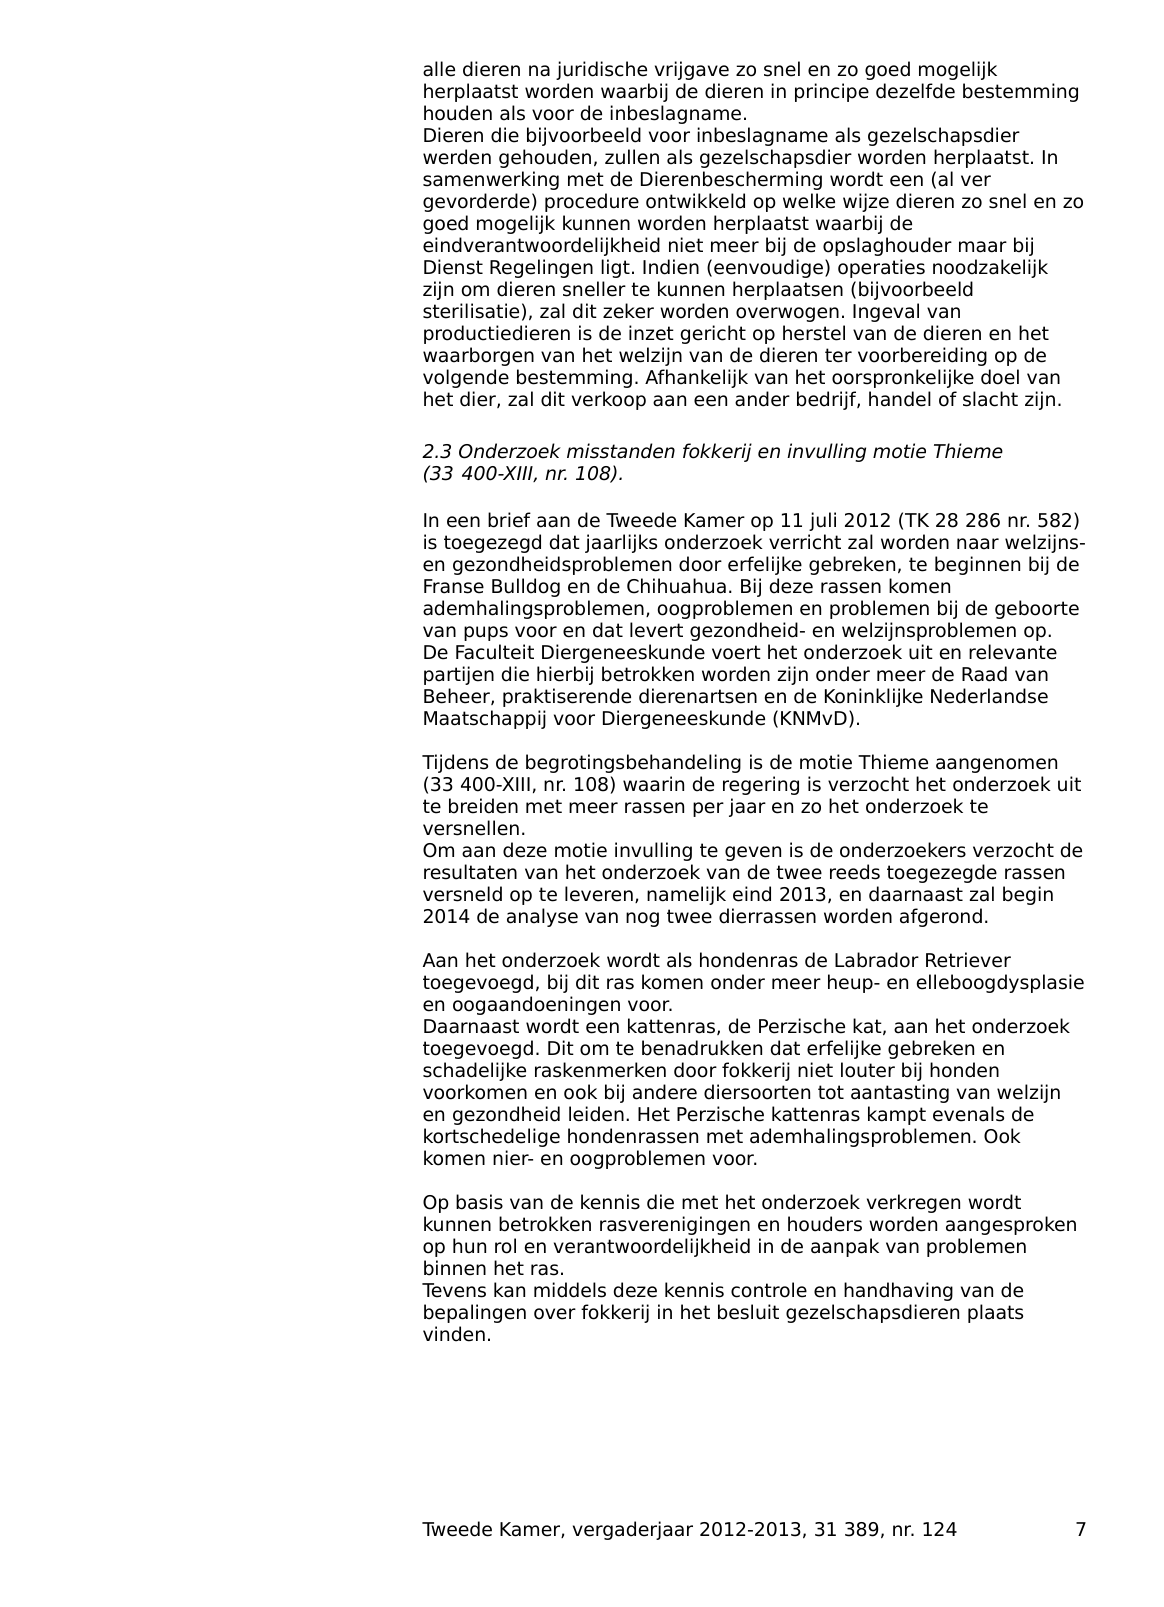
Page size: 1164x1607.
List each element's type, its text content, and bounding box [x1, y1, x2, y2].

text Aan het onderzoek wordt als hondenras de Labrador Retriever toegevoegd, bij dit ras komen onder meer heup- en elleboogdysplasie en oogaandoeningen voor. [422, 950, 1087, 1016]
text alle dieren na juridische vrijgave zo snel en zo goed mogelijk herplaatst worden waarbij de dieren in principe dezelfde bestemming houden als voor de inbeslagname. [422, 59, 1087, 125]
text Tijdens de begrotingsbehandeling is de motie Thieme aangenomen (33 400-XIII, nr. 108) waarin de regering is verzocht het onderzoek uit te breiden met meer rassen per jaar en zo het onderzoek te versnellen. [422, 752, 1087, 839]
text De Faculteit Diergeneeskunde voert het onderzoek uit en relevante partijen die hierbij betrokken worden zijn onder meer de Raad van Beheer, praktiserende dierenartsen en de Koninklijke Nederlandse Maatschappij voor Diergeneeskunde (KNMvD). [422, 642, 1087, 729]
text In een brief aan de Tweede Kamer op 11 juli 2012 (TK 28 286 nr. 582) is toegezegd dat jaarlijks onderzoek verricht zal worden naar welzijns- en gezondheidsproblemen door erfelijke gebreken, te beginnen bij de Franse Bulldog en de Chihuahua. Bij deze rassen komen ademhalingsproblemen, oogproblemen en problemen bij de geboorte van pups voor en dat levert gezondheid- en welzijnsproblemen op. [422, 510, 1087, 642]
text Om aan deze motie invulling te geven is de onderzoekers verzocht de resultaten van het onderzoek van de twee reeds toegezegde rassen versneld op te leveren, namelijk eind 2013, en daarnaast zal begin 2014 de analyse van nog twee dierrassen worden afgerond. [422, 839, 1087, 927]
text Daarnaast wordt een kattenras, de Perzische kat, aan het onderzoek toegevoegd. Dit om te benadrukken dat erfelijke gebreken en schadelijke raskenmerken door fokkerij niet louter bij honden voorkomen en ook bij andere diersoorten tot aantasting van welzijn en gezondheid leiden. Het Perzische kattenras kampt evenals de kortschedelige hondenrassen met ademhalingsproblemen. Ook komen nier- en oogproblemen voor. [422, 1016, 1087, 1169]
text Dieren die bijvoorbeeld voor inbeslagname als gezelschapsdier werden gehouden, zullen als gezelschapsdier worden herplaatst. In samenwerking met de Dierenbescherming wordt een (al ver gevorderde) procedure ontwikkeld op welke wijze dieren zo snel en zo goed mogelijk kunnen worden herplaatst waarbij de eindverantwoordelijkheid niet meer bij de opslaghouder maar bij Dienst Regelingen ligt. Indien (eenvoudige) operaties noodzakelijk zijn om dieren sneller te kunnen herplaatsen (bijvoorbeeld sterilisatie), zal dit zeker worden overwogen. Ingeval van productiedieren is de inzet gericht op herstel van de dieren en het waarborgen van het welzijn van de dieren ter voorbereiding op de volgende bestemming. Afhankelijk van het oorspronkelijke doel van het dier, zal dit verkoop aan een ander bedrijf, handel of slacht zijn. [422, 125, 1087, 411]
text Op basis van de kennis die met het onderzoek verkregen wordt kunnen betrokken rasverenigingen en houders worden aangesproken op hun rol en verantwoordelijkheid in de aanpak van problemen binnen het ras. [422, 1192, 1087, 1279]
subtitle 2.3 Onderzoek misstanden fokkerij en invulling motie Thieme (33 400-XIII, nr. 108). [422, 441, 1087, 485]
text Tevens kan middels deze kennis controle en handhaving van de bepalingen over fokkerij in het besluit gezelschapsdieren plaats vinden. [422, 1279, 1087, 1346]
